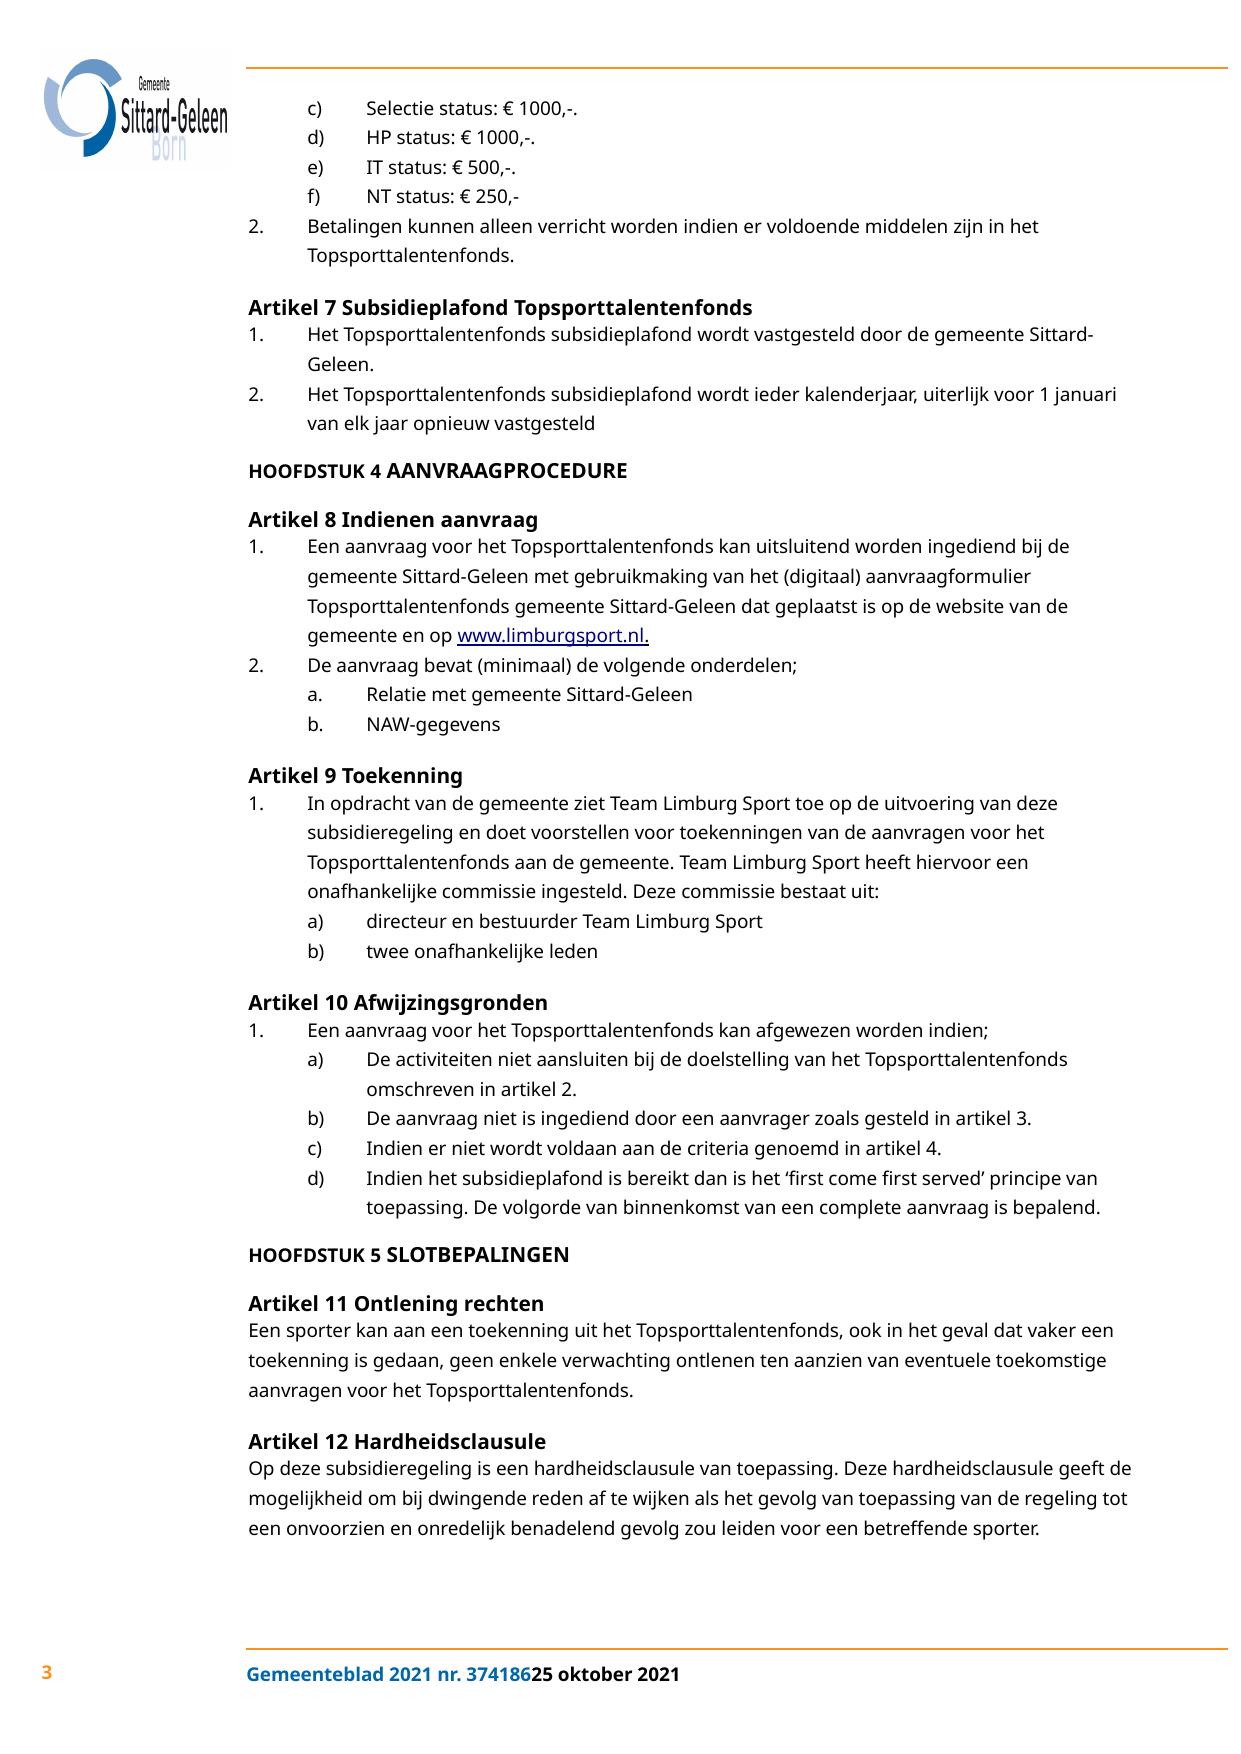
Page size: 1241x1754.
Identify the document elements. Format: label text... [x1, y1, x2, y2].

list directeur en bestuurder Team Limburg Sport [307, 908, 1152, 934]
list Betalingen kunnen alleen verricht worden indien er voldoende middelen zijn in het Topsporttalentenfonds. [248, 213, 1152, 268]
list Een aanvraag voor het Topsporttalentenfonds kan afgewezen worden indien; [248, 1017, 1152, 1042]
text Artikel 7 Subsidieplafond Topsporttalentenfonds [248, 293, 1152, 322]
text Op deze subsidieregeling is een hardheidsclausule van toepassing. Deze hardheidsclausule geeft de mogelijkheid om bij dwingende reden af te wijken als het gevolg van toepassing van de regeling tot een onvoorzien en onredelijk benadelend gevolg zou leiden voor een betreffende sporter. [248, 1456, 1152, 1541]
list IT status: € 500,-. [307, 154, 1152, 180]
list Relatie met gemeente Sittard-Geleen [307, 682, 1152, 707]
list Indien er niet wordt voldaan aan de criteria genoemd in artikel 4. [307, 1135, 1152, 1161]
picture [41, 47, 231, 172]
list HP status: € 1000,-. [307, 124, 1152, 150]
text HOOFDSTUK 4 AANVRAAGPROCEDURE [248, 456, 1152, 484]
list twee onafhankelijke leden [307, 938, 1152, 964]
list Een aanvraag voor het Topsporttalentenfonds kan uitsluitend worden ingediend bij de gemeente Sittard-Geleen met gebruikmaking van het (digitaal) aanvraagformulier Topsporttalentenfonds gemeente Sittard-Geleen dat geplaatst is op de website van de gemeente en op www.limburgsport.nl. [248, 534, 1152, 648]
text Artikel 8 Indienen aanvraag [248, 505, 1152, 534]
text Artikel 10 Afwijzingsgronden [248, 988, 1152, 1017]
list NT status: € 250,- [307, 183, 1152, 209]
text Een sporter kan aan een toekenning uit het Topsporttalentenfonds, ook in het geval dat vaker een toekenning is gedaan, geen enkele verwachting ontlenen ten aanzien van eventuele toekomstige aanvragen voor het Topsporttalentenfonds. [248, 1318, 1152, 1402]
list De activiteiten niet aansluiten bij de doelstelling van het Topsporttalentenfonds omschreven in artikel 2. [307, 1046, 1152, 1102]
list De aanvraag niet is ingediend door een aanvrager zoals gesteld in artikel 3. [307, 1106, 1152, 1131]
list Selectie status: € 1000,-. [307, 95, 1152, 121]
list In opdracht van de gemeente ziet Team Limburg Sport toe op de uitvoering van deze subsidieregeling en doet voorstellen voor toekenningen van de aanvragen voor het Topsporttalentenfonds aan de gemeente. Team Limburg Sport heeft hiervoor een onafhankelijke commissie ingesteld. Deze commissie bestaat uit: [248, 790, 1152, 904]
list NAW-gegevens [307, 711, 1152, 737]
list Het Topsporttalentenfonds subsidieplafond wordt ieder kalenderjaar, uiterlijk voor 1 januari van elk jaar opnieuw vastgesteld [248, 381, 1152, 436]
list Indien het subsidieplafond is bereikt dan is het ‘first come first served’ principe van toepassing. De volgorde van binnenkomst van een complete aanvraag is bepalend. [307, 1165, 1152, 1220]
text Artikel 12 Hardheidsclausule [248, 1427, 1152, 1456]
list Het Topsporttalentenfonds subsidieplafond wordt vastgesteld door de gemeente Sittard-Geleen. [248, 322, 1152, 377]
text Artikel 9 Toekenning [248, 762, 1152, 790]
text Artikel 11 Ontlening rechten [248, 1289, 1152, 1318]
text HOOFDSTUK 5 SLOTBEPALINGEN [248, 1240, 1152, 1268]
list De aanvraag bevat (minimaal) de volgende onderdelen; [248, 652, 1152, 678]
